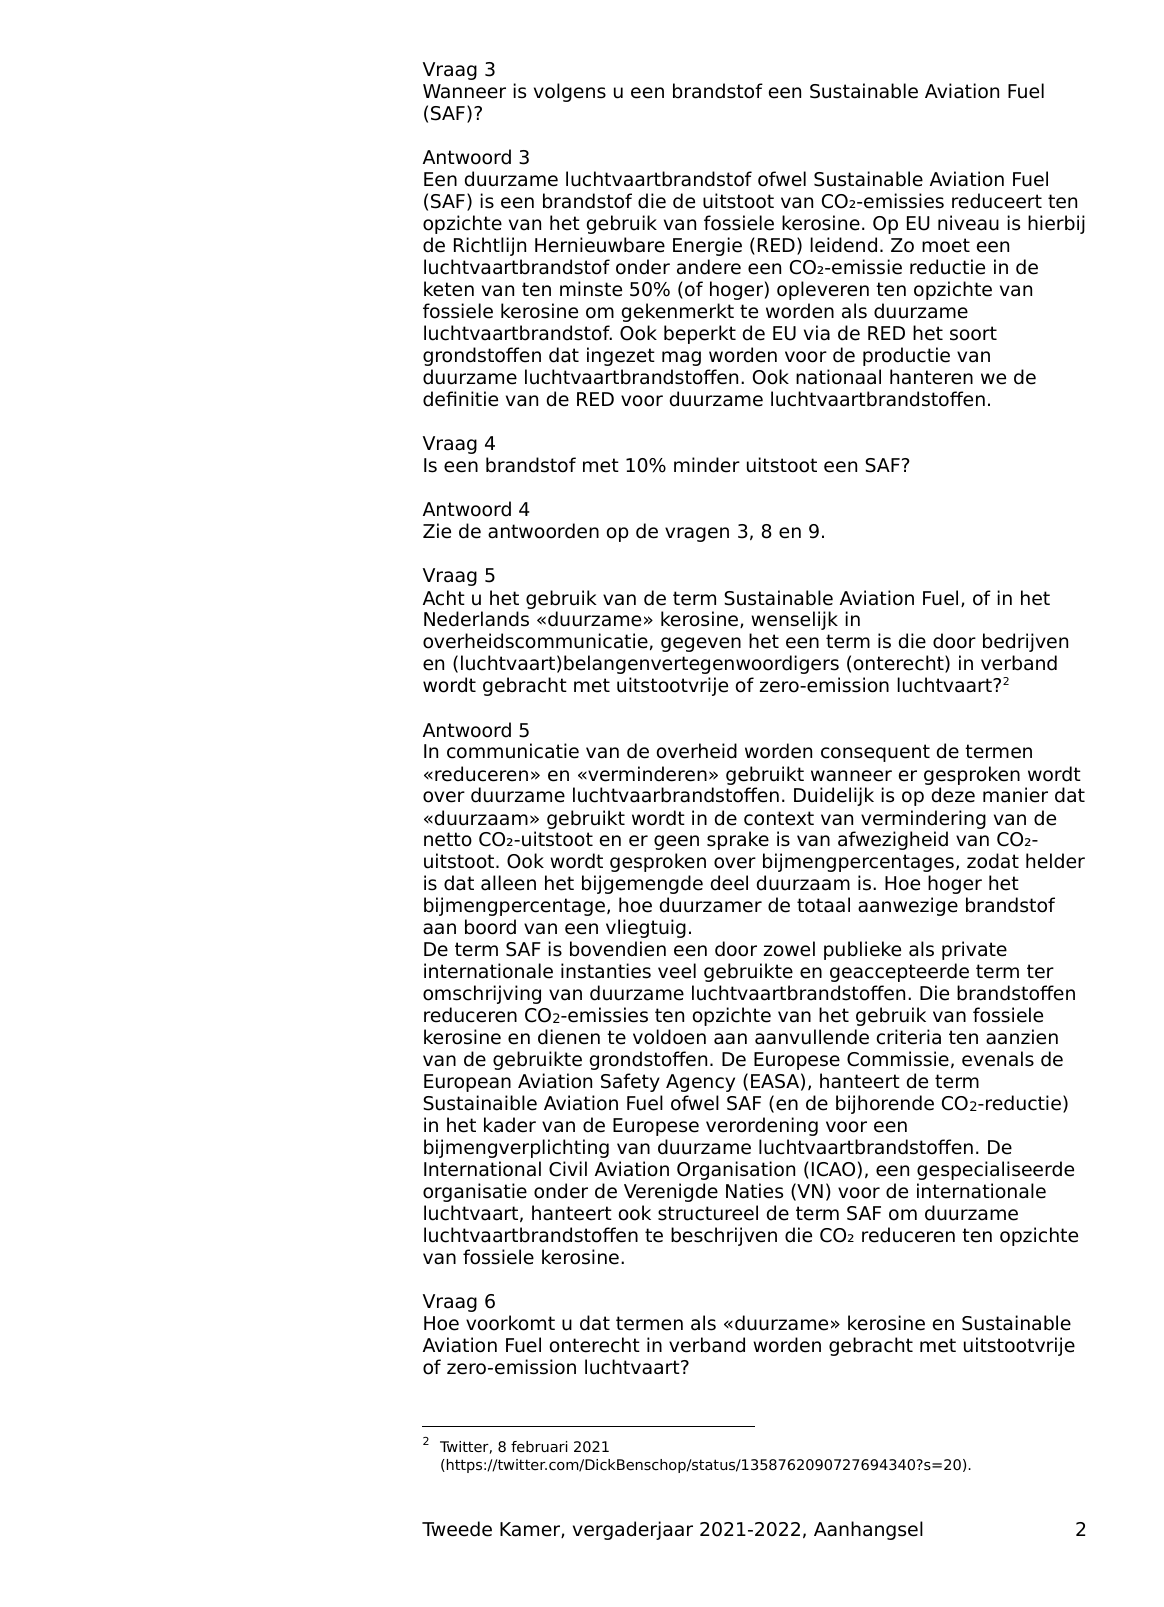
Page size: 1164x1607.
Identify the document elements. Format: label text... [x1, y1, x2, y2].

text Vraag 6 [422, 1291, 1087, 1313]
text Hoe voorkomt u dat termen als «duurzame» kerosine en Sustainable Aviation Fuel onterecht in verband worden gebracht met uitstootvrije of zero-emission luchtvaart? [422, 1313, 1087, 1379]
text Een duurzame luchtvaartbrandstof ofwel Sustainable Aviation Fuel (SAF) is een brandstof die de uitstoot van CO₂-emissies reduceert ten opzichte van het gebruik van fossiele kerosine. Op EU niveau is hierbij de Richtlijn Hernieuwbare Energie (RED) leidend. Zo moet een luchtvaartbrandstof onder andere een CO₂-emissie reductie in de keten van ten minste 50% (of hoger) opleveren ten opzichte van fossiele kerosine om gekenmerkt te worden als duurzame luchtvaartbrandstof. Ook beperkt de EU via de RED het soort grondstoffen dat ingezet mag worden voor de productie van duurzame luchtvaartbrandstoffen. Ook nationaal hanteren we de definitie van de RED voor duurzame luchtvaartbrandstoffen. [422, 169, 1087, 411]
text De term SAF is bovendien een door zowel publieke als private internationale instanties veel gebruikte en geaccepteerde term ter omschrijving van duurzame luchtvaartbrandstoffen. Die brandstoffen reduceren CO2-emissies ten opzichte van het gebruik van fossiele kerosine en dienen te voldoen aan aanvullende criteria ten aanzien van de gebruikte grondstoffen. De Europese Commissie, evenals de European Aviation Safety Agency (EASA), hanteert de term Sustainaible Aviation Fuel ofwel SAF (en de bijhorende CO2-reductie) in het kader van de Europese verordening voor een bijmengverplichting van duurzame luchtvaartbrandstoffen. De International Civil Aviation Organisation (ICAO), een gespecialiseerde organisatie onder de Verenigde Naties (VN) voor de internationale luchtvaart, hanteert ook structureel de term SAF om duurzame luchtvaartbrandstoffen te beschrijven die CO₂ reduceren ten opzichte van fossiele kerosine. [422, 939, 1087, 1269]
text Zie de antwoorden op de vragen 3, 8 en 9. [422, 521, 1087, 543]
text Is een brandstof met 10% minder uitstoot een SAF? [422, 455, 1087, 477]
text Antwoord 3 [422, 147, 1087, 169]
text Vraag 4 [422, 433, 1087, 455]
text Antwoord 4 [422, 499, 1087, 521]
text Wanneer is volgens u een brandstof een Sustainable Aviation Fuel (SAF)? [422, 81, 1087, 125]
text Vraag 3 [422, 59, 1087, 81]
text Vraag 5 [422, 565, 1087, 587]
text In communicatie van de overheid worden consequent de termen «reduceren» en «verminderen» gebruikt wanneer er gesproken wordt over duurzame luchtvaarbrandstoffen. Duidelijk is op deze manier dat «duurzaam» gebruikt wordt in de context van vermindering van de netto CO₂-uitstoot en er geen sprake is van afwezigheid van CO₂-uitstoot. Ook wordt gesproken over bijmengpercentages, zodat helder is dat alleen het bijgemengde deel duurzaam is. Hoe hoger het bijmengpercentage, hoe duurzamer de totaal aanwezige brandstof aan boord van een vliegtuig. [422, 741, 1087, 939]
text Acht u het gebruik van de term Sustainable Aviation Fuel, of in het Nederlands «duurzame» kerosine, wenselijk in overheidscommunicatie, gegeven het een term is die door bedrijven en (luchtvaart)belangenvertegenwoordigers (onterecht) in verband wordt gebracht met uitstootvrije of zero-emission luchtvaart? [422, 587, 1087, 697]
text Antwoord 5 [422, 719, 1087, 741]
text Twitter, 8 februari 2021 (https://twitter.com/DickBenschop/status/1358762090727694340?s=20). [422, 1435, 1087, 1474]
